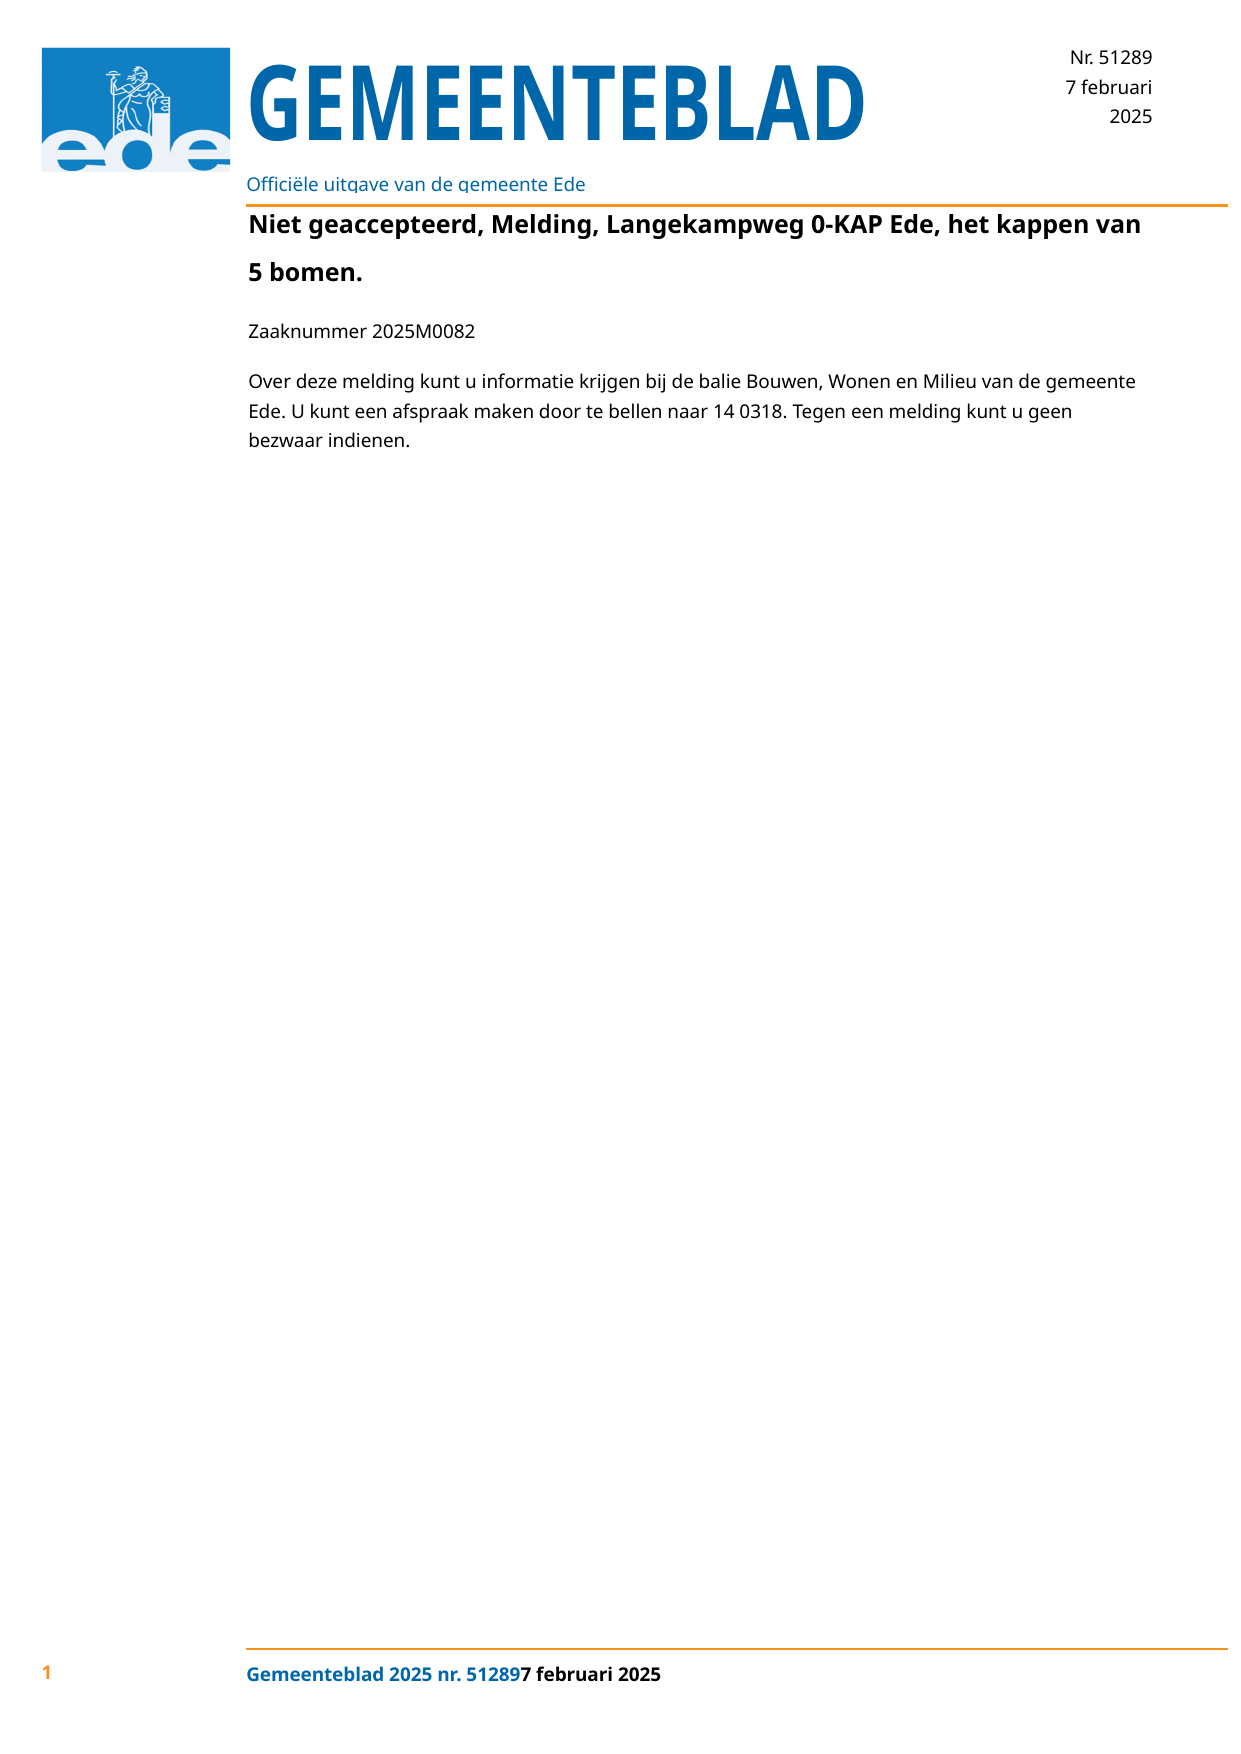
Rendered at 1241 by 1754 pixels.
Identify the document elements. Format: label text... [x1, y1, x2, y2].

text Niet geaccepteerd, Melding, Langekampweg 0-KAP Ede, het kappen van 5 bomen. [248, 207, 1152, 288]
text Over deze melding kunt u informatie krijgen bij de balie Bouwen, Wonen en Milieu van de gemeente Ede. U kunt een afspraak maken door te bellen naar 14 0318. Tegen een melding kunt u geen bezwaar indienen. [248, 368, 1152, 453]
text Zaaknummer 2025M0082 [248, 318, 1152, 344]
picture [41, 47, 231, 172]
